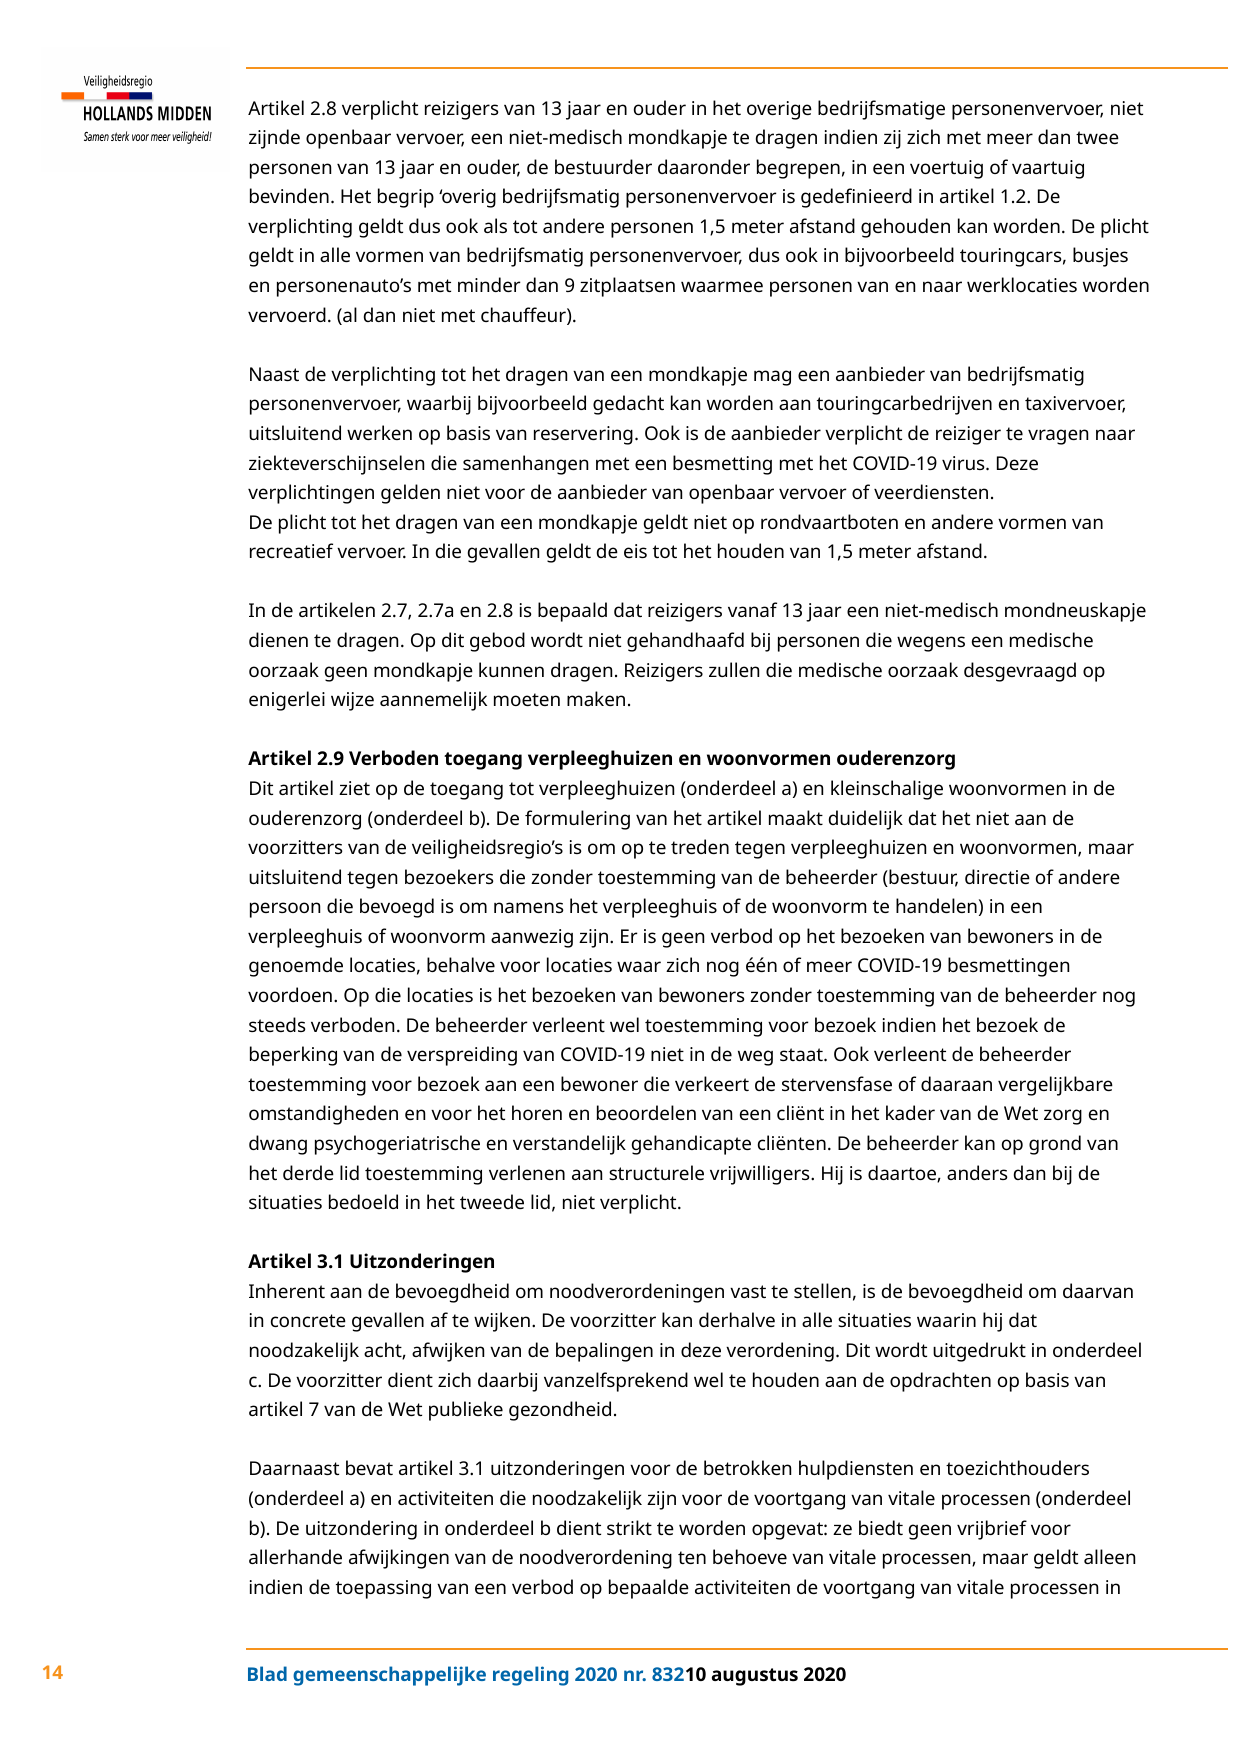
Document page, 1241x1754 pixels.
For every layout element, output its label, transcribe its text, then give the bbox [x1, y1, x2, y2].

text In de artikelen 2.7, 2.7a en 2.8 is bepaald dat reizigers vanaf 13 jaar een niet-medisch mondneuskapje dienen te dragen. Op dit gebod wordt niet gehandhaafd bij personen die wegens een medische oorzaak geen mondkapje kunnen dragen. Reizigers zullen die medische oorzaak desgevraagd op enigerlei wijze aannemelijk moeten maken. [248, 598, 1152, 712]
text Inherent aan de bevoegdheid om noodverordeningen vast te stellen, is de bevoegdheid om daarvan in concrete gevallen af te wijken. De voorzitter kan derhalve in alle situaties waarin hij dat noodzakelijk acht, afwijken van de bepalingen in deze verordening. Dit wordt uitgedrukt in onderdeel c. De voorzitter dient zich daarbij vanzelfsprekend wel te houden aan de opdrachten op basis van artikel 7 van de Wet publieke gezondheid. [248, 1278, 1152, 1422]
text Artikel 3.1 Uitzonderingen [248, 1248, 1152, 1274]
text Naast de verplichting tot het dragen van een mondkapje mag een aanbieder van bedrijfsmatig personenvervoer, waarbij bijvoorbeeld gedacht kan worden aan touringcarbedrijven en taxivervoer, uitsluitend werken op basis van reservering. Ook is de aanbieder verplicht de reiziger te vragen naar ziekteverschijnselen die samenhangen met een besmetting met het COVID-19 virus. Deze verplichtingen gelden niet voor de aanbieder van openbaar vervoer of veerdiensten. [248, 361, 1152, 505]
picture [41, 47, 231, 172]
text Artikel 2.8 verplicht reizigers van 13 jaar en ouder in het overige bedrijfsmatige personenvervoer, niet zijnde openbaar vervoer, een niet-medisch mondkapje te dragen indien zij zich met meer dan twee personen van 13 jaar en ouder, de bestuurder daaronder begrepen, in een voertuig of vaartuig bevinden. Het begrip ‘overig bedrijfsmatig personenvervoer is gedefinieerd in artikel 1.2. De verplichting geldt dus ook als tot andere personen 1,5 meter afstand gehouden kan worden. De plicht geldt in alle vormen van bedrijfsmatig personenvervoer, dus ook in bijvoorbeeld touringcars, busjes en personenauto’s met minder dan 9 zitplaatsen waarmee personen van en naar werklocaties worden vervoerd. (al dan niet met chauffeur). [248, 95, 1152, 328]
text Dit artikel ziet op de toegang tot verpleeghuizen (onderdeel a) en kleinschalige woonvormen in de ouderenzorg (onderdeel b). De formulering van het artikel maakt duidelijk dat het niet aan de voorzitters van de veiligheidsregio’s is om op te treden tegen verpleeghuizen en woonvormen, maar uitsluitend tegen bezoekers die zonder toestemming van de beheerder (bestuur, directie of andere persoon die bevoegd is om namens het verpleeghuis of de woonvorm te handelen) in een verpleeghuis of woonvorm aanwezig zijn. Er is geen verbod op het bezoeken van bewoners in de genoemde locaties, behalve voor locaties waar zich nog één of meer COVID-19 besmettingen voordoen. Op die locaties is het bezoeken van bewoners zonder toestemming van de beheerder nog steeds verboden. De beheerder verleent wel toestemming voor bezoek indien het bezoek de beperking van de verspreiding van COVID-19 niet in de weg staat. Ook verleent de beheerder toestemming voor bezoek aan een bewoner die verkeert de stervensfase of daaraan vergelijkbare omstandigheden en voor het horen en beoordelen van een cliënt in het kader van de Wet zorg en dwang psychogeriatrische en verstandelijk gehandicapte cliënten. De beheerder kan op grond van het derde lid toestemming verlenen aan structurele vrijwilligers. Hij is daartoe, anders dan bij de situaties bedoeld in het tweede lid, niet verplicht. [248, 775, 1152, 1215]
text De plicht tot het dragen van een mondkapje geldt niet op rondvaartboten en andere vormen van recreatief vervoer. In die gevallen geldt de eis tot het houden van 1,5 meter afstand. [248, 509, 1152, 564]
text Artikel 2.9 Verboden toegang verpleeghuizen en woonvormen ouderenzorg [248, 746, 1152, 771]
text Daarnaast bevat artikel 3.1 uitzonderingen voor de betrokken hulpdiensten en toezichthouders (onderdeel a) en activiteiten die noodzakelijk zijn voor de voortgang van vitale processen (onderdeel b). De uitzondering in onderdeel b dient strikt te worden opgevat: ze biedt geen vrijbrief voor allerhande afwijkingen van de noodverordening ten behoeve van vitale processen, maar geldt alleen indien de toepassing van een verbod op bepaalde activiteiten de voortgang van vitale processen in [248, 1456, 1152, 1600]
